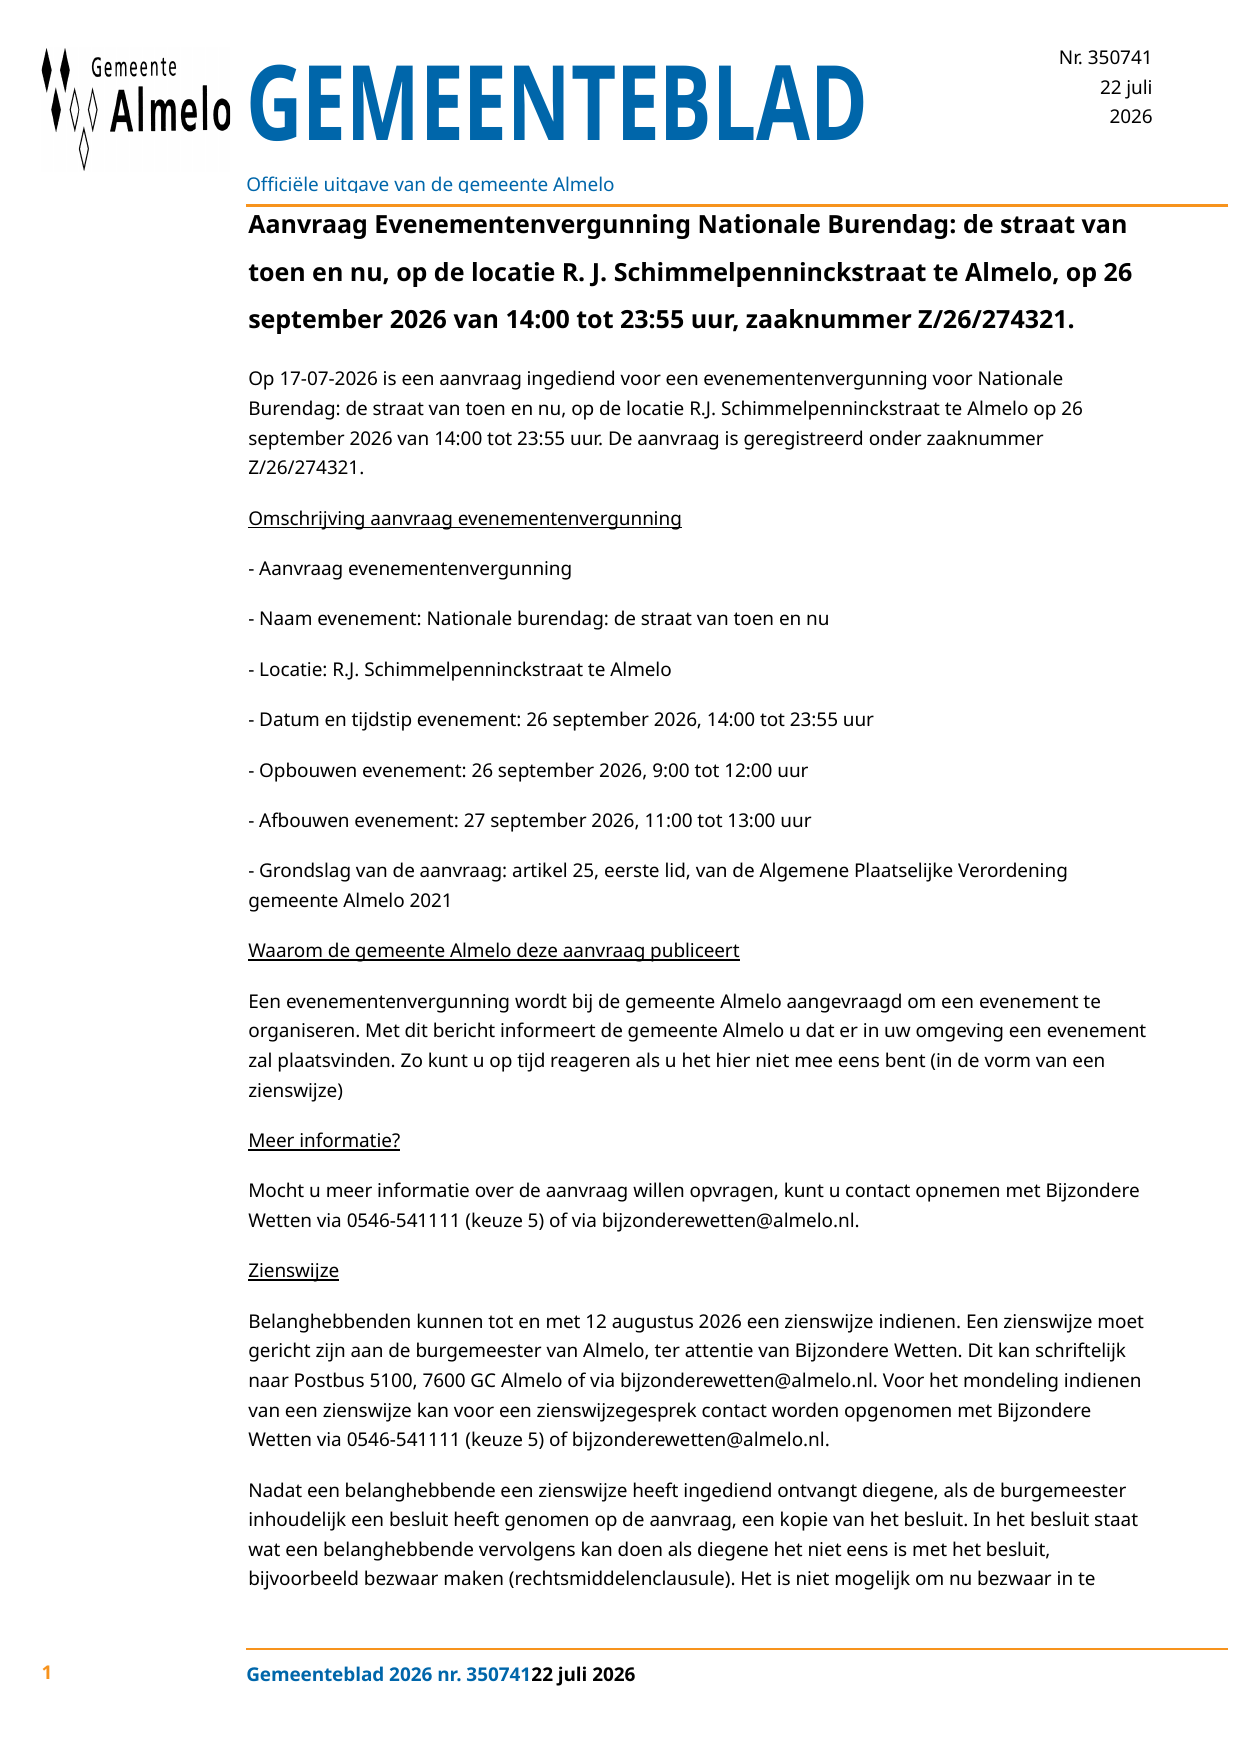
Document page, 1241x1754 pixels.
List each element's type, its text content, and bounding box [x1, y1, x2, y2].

text Zienswijze [248, 1258, 1152, 1283]
text Mocht u meer informatie over de aanvraag willen opvragen, kunt u contact opnemen met Bijzondere Wetten via 0546-541111 (keuze 5) of via bijzonderewetten@almelo.nl. [248, 1178, 1152, 1233]
picture [41, 47, 231, 172]
text - Grondslag van de aanvraag: artikel 25, eerste lid, van de Algemene Plaatselijke Verordening gemeente Almelo 2021 [248, 858, 1152, 913]
text Op 17-07-2026 is een aanvraag ingediend voor een evenementenvergunning voor Nationale Burendag: de straat van toen en nu, op de locatie R.J. Schimmelpenninckstraat te Almelo op 26 september 2026 van 14:00 tot 23:55 uur. De aanvraag is geregistreerd onder zaaknummer Z/26/274321. [248, 366, 1152, 480]
text Aanvraag Evenementenvergunning Nationale Burendag: de straat van toen en nu, op de locatie R. J. Schimmelpenninckstraat te Almelo, op 26 september 2026 van 14:00 tot 23:55 uur, zaaknummer Z/26/274321. [248, 207, 1152, 336]
text - Afbouwen evenement: 27 september 2026, 11:00 tot 13:00 uur [248, 807, 1152, 833]
text - Opbouwen evenement: 26 september 2026, 9:00 tot 12:00 uur [248, 757, 1152, 782]
text Waarom de gemeente Almelo deze aanvraag publiceert [248, 938, 1152, 963]
text - Naam evenement: Nationale burendag: de straat van toen en nu [248, 606, 1152, 631]
text - Datum en tijdstip evenement: 26 september 2026, 14:00 tot 23:55 uur [248, 706, 1152, 732]
text Meer informatie? [248, 1127, 1152, 1153]
text Nadat een belanghebbende een zienswijze heeft ingediend ontvangt diegene, als de burgemeester inhoudelijk een besluit heeft genomen op de aanvraag, een kopie van het besluit. In het besluit staat wat een belanghebbende vervolgens kan doen als diegene het niet eens is met het besluit, bijvoorbeeld bezwaar maken (rechtsmiddelenclausule). Het is niet mogelijk om nu bezwaar in te [248, 1477, 1152, 1591]
text - Locatie: R.J. Schimmelpenninckstraat te Almelo [248, 656, 1152, 682]
text Belanghebbenden kunnen tot en met 12 augustus 2026 een zienswijze indienen. Een zienswijze moet gericht zijn aan de burgemeester van Almelo, ter attentie van Bijzondere Wetten. Dit kan schriftelijk naar Postbus 5100, 7600 GC Almelo of via bijzonderewetten@almelo.nl. Voor het mondeling indienen van een zienswijze kan voor een zienswijzegesprek contact worden opgenomen met Bijzondere Wetten via 0546-541111 (keuze 5) of bijzonderewetten@almelo.nl. [248, 1308, 1152, 1452]
text Omschrijving aanvraag evenementenvergunning [248, 505, 1152, 530]
text Een evenementenvergunning wordt bij de gemeente Almelo aangevraagd om een evenement te organiseren. Met dit bericht informeert de gemeente Almelo u dat er in uw omgeving een evenement zal plaatsvinden. Zo kunt u op tijd reageren als u het hier niet mee eens bent (in de vorm van een zienswijze) [248, 988, 1152, 1102]
text - Aanvraag evenementenvergunning [248, 555, 1152, 581]
